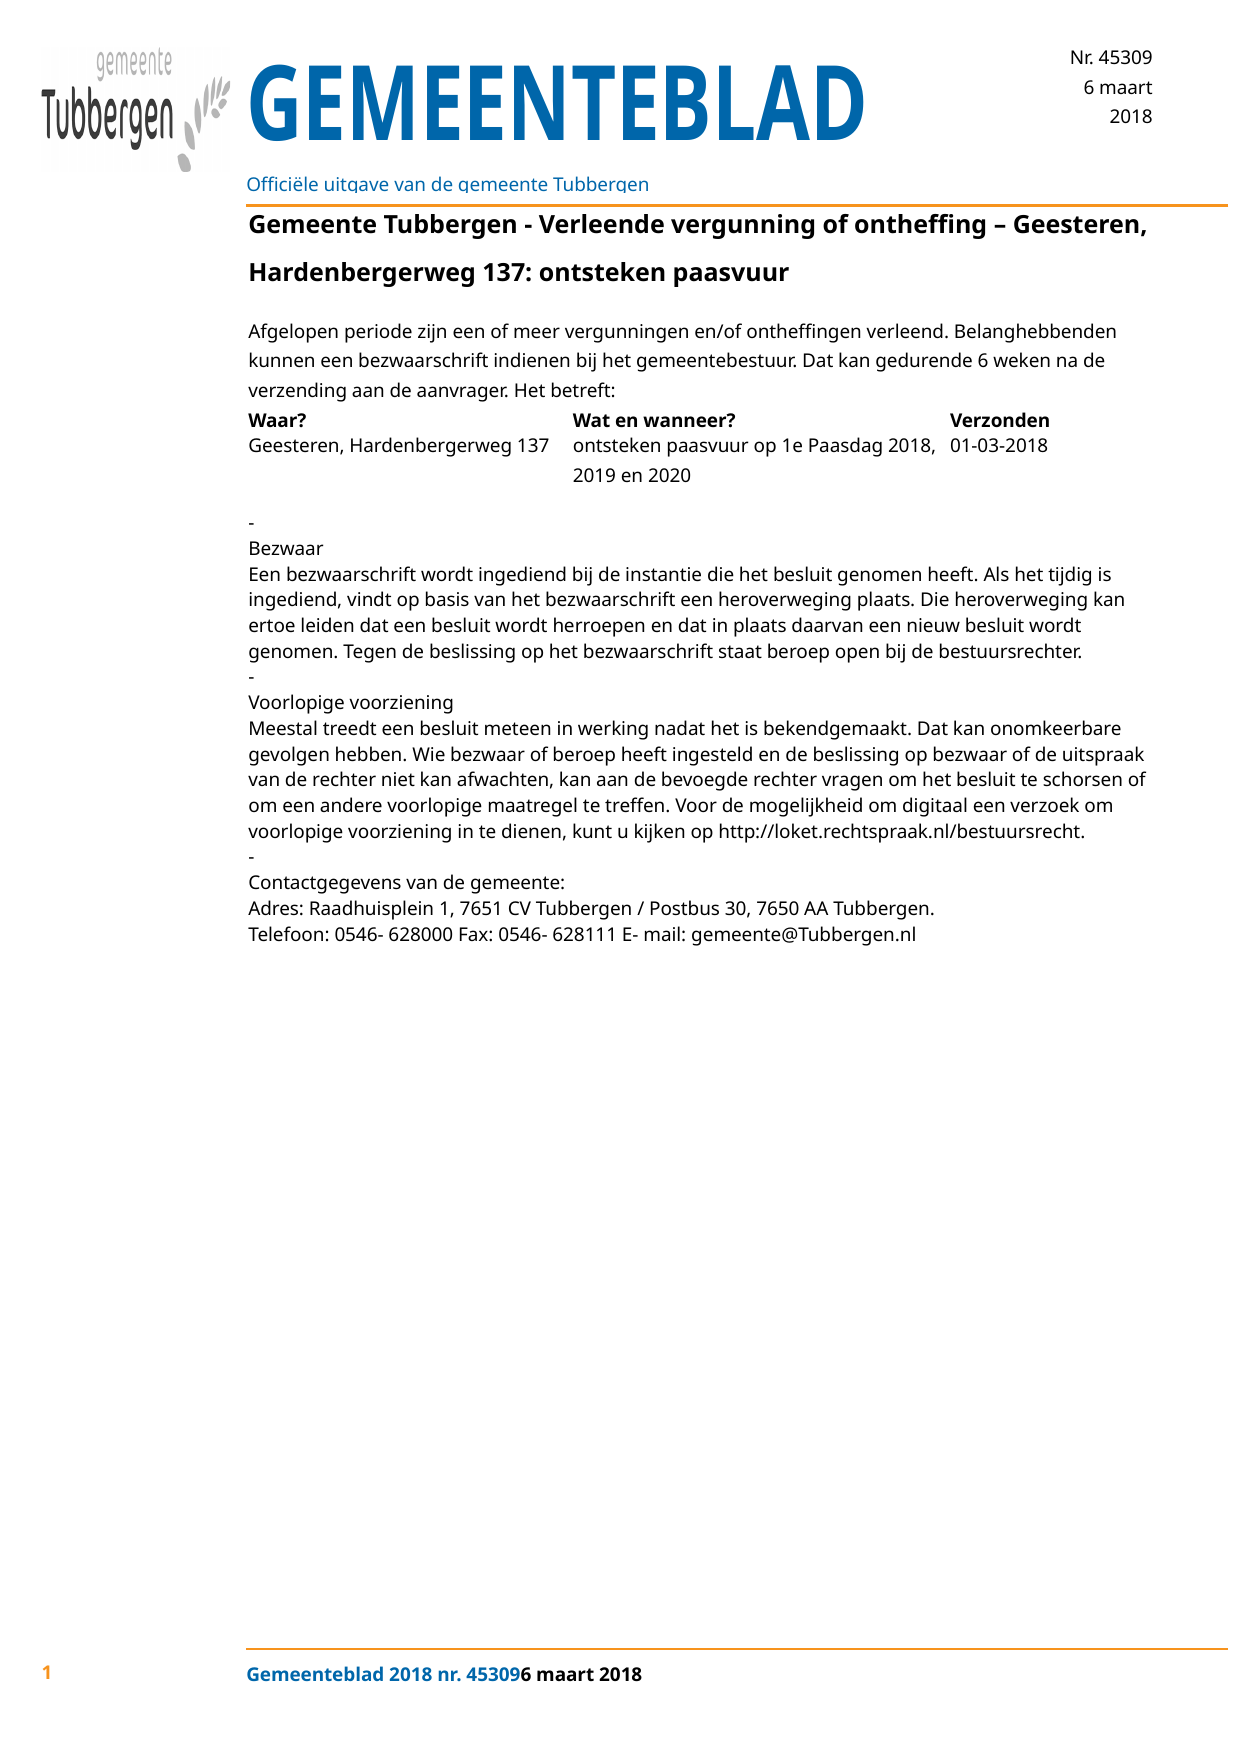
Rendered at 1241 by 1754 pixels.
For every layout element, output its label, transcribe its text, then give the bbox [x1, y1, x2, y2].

text - [248, 664, 1152, 689]
table_header Verzonden [950, 407, 1152, 432]
text Afgelopen periode zijn een of meer vergunningen en/of ontheffingen verleend. Belanghebbenden kunnen een bezwaarschrift indienen bij het gemeentebestuur. Dat kan gedurende 6 weken na de verzending aan de aanvrager. Het betreft: [248, 318, 1152, 403]
table_cell 01-03-2018 [950, 433, 1152, 488]
table_header Wat en wanneer? [573, 407, 950, 432]
text Meestal treedt een besluit meteen in werking nadat het is bekendgemaakt. Dat kan onomkeerbare gevolgen hebben. Wie bezwaar of beroep heeft ingesteld en de beslissing op bezwaar of de uitspraak van de rechter niet kan afwachten, kan aan de bevoegde rechter vragen om het besluit te schorsen of om een andere voorlopige maatregel te treffen. Voor de mogelijkheid om digitaal een verzoek om voorlopige voorziening in te dienen, kunt u kijken op http://loket.rechtspraak.nl/bestuursrecht. [248, 715, 1152, 844]
text Bezwaar [248, 535, 1152, 561]
table_header Waar? [248, 407, 573, 432]
text - [248, 509, 1152, 535]
text Gemeente Tubbergen - Verleende vergunning of ontheffing – Geesteren, Hardenbergerweg 137: ontsteken paasvuur [248, 207, 1152, 288]
text Een bezwaarschrift wordt ingediend bij de instantie die het besluit genomen heeft. Als het tijdig is ingediend, vindt op basis van het bezwaarschrift een heroverweging plaats. Die heroverweging kan ertoe leiden dat een besluit wordt herroepen en dat in plaats daarvan een nieuw besluit wordt genomen. Tegen de beslissing op het bezwaarschrift staat beroep open bij de bestuursrechter. [248, 561, 1152, 664]
text - [248, 844, 1152, 869]
text Contactgegevens van de gemeente: [248, 869, 1152, 895]
text Voorlopige voorziening [248, 689, 1152, 715]
text Telefoon: 0546- 628000 Fax: 0546- 628111 E- mail: gemeente@Tubbergen.nl [248, 921, 1152, 947]
picture [41, 47, 231, 172]
table_cell Geesteren, Hardenbergerweg 137 [248, 433, 573, 488]
text Adres: Raadhuisplein 1, 7651 CV Tubbergen / Postbus 30, 7650 AA Tubbergen. [248, 895, 1152, 921]
table_cell ontsteken paasvuur op 1e Paasdag 2018, 2019 en 2020 [573, 433, 950, 488]
